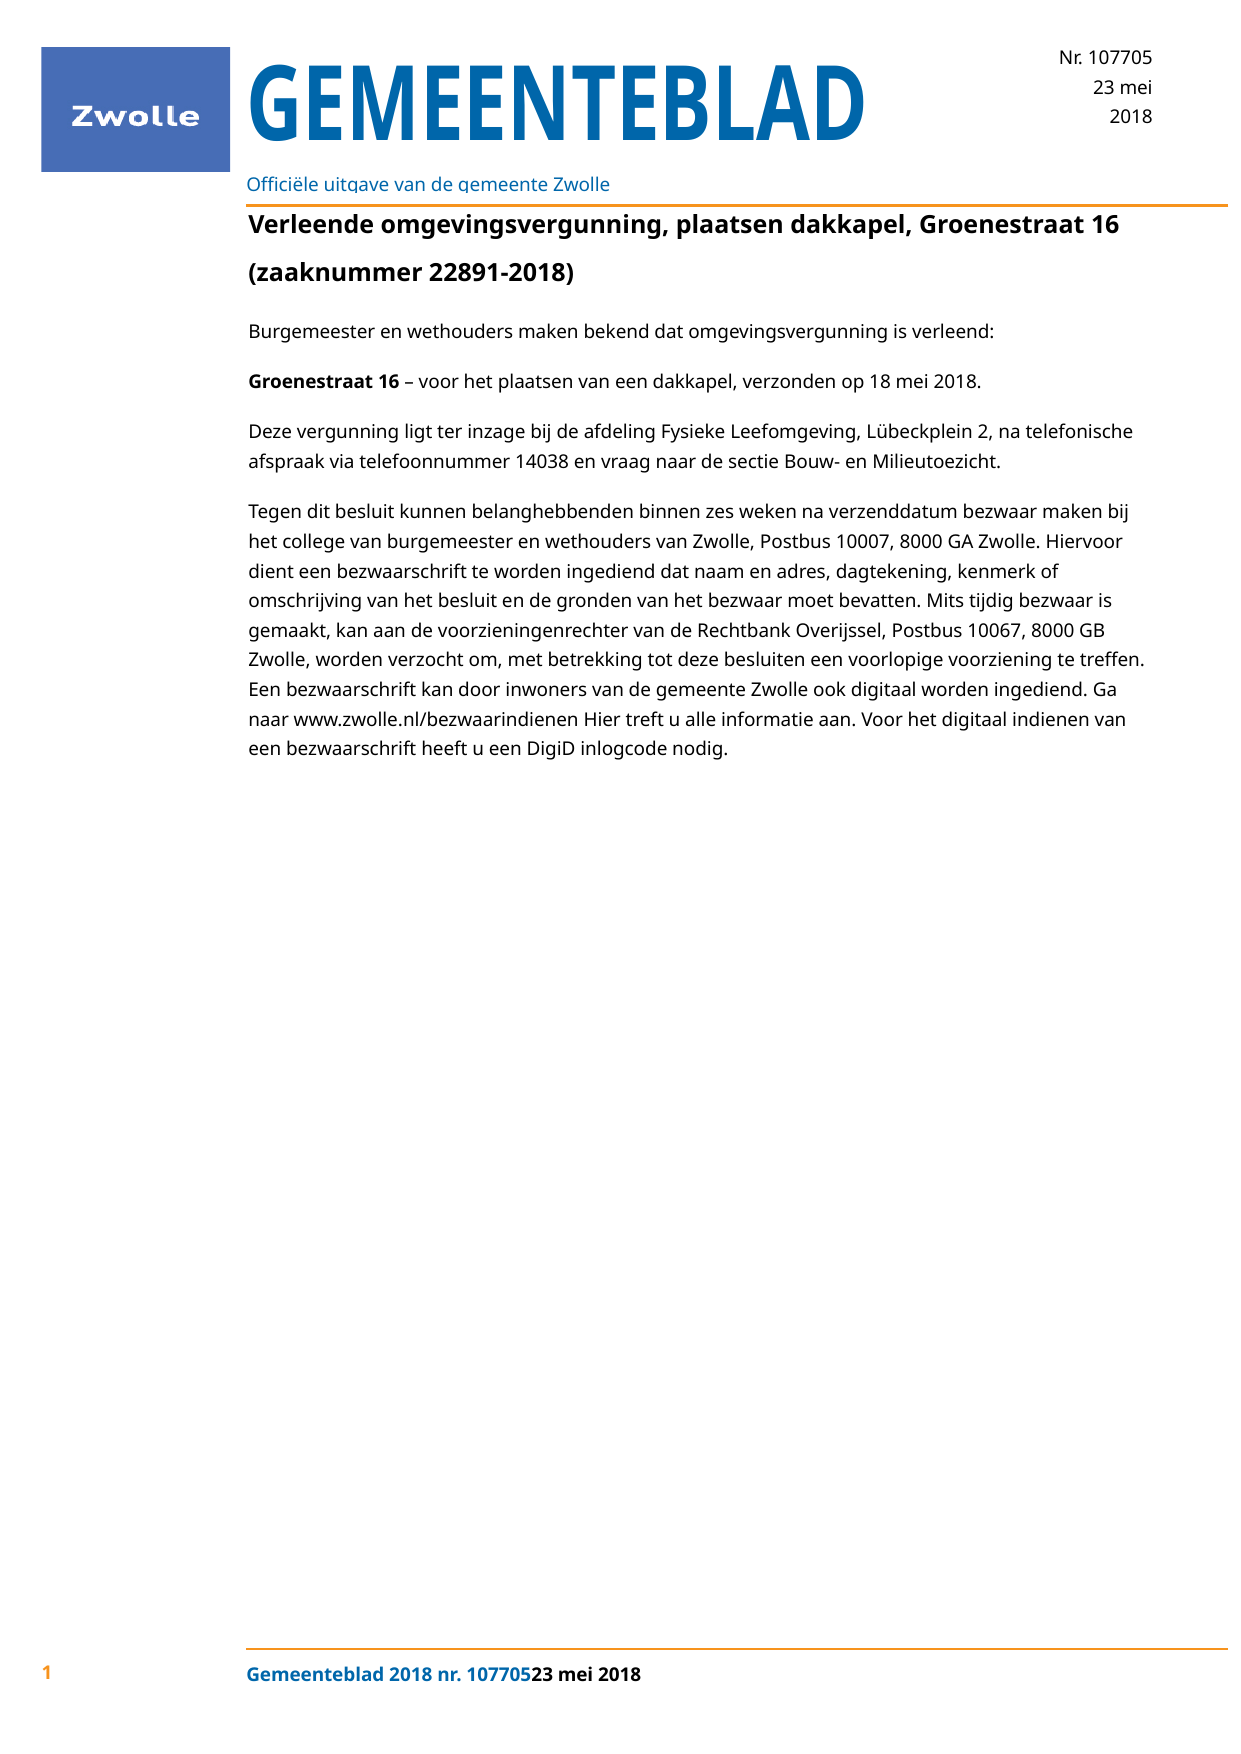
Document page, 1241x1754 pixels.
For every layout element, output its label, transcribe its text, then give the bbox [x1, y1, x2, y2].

text Burgemeester en wethouders maken bekend dat omgevingsvergunning is verleend: [248, 318, 1152, 344]
text Groenestraat 16 – voor het plaatsen van een dakkapel, verzonden op 18 mei 2018. [248, 368, 1152, 394]
text Tegen dit besluit kunnen belanghebbenden binnen zes weken na verzenddatum bezwaar maken bij het college van burgemeester en wethouders van Zwolle, Postbus 10007, 8000 GA Zwolle. Hiervoor dient een bezwaarschrift te worden ingediend dat naam en adres, dagtekening, kenmerk of omschrijving van het besluit en de gronden van het bezwaar moet bevatten. Mits tijdig bezwaar is gemaakt, kan aan de voorzieningenrechter van de Rechtbank Overijssel, Postbus 10067, 8000 GB Zwolle, worden verzocht om, met betrekking tot deze besluiten een voorlopige voorziening te treffen. Een bezwaarschrift kan door inwoners van de gemeente Zwolle ook digitaal worden ingediend. Ga naar www.zwolle.nl/bezwaarindienen Hier treft u alle informatie aan. Voor het digitaal indienen van een bezwaarschrift heeft u een DigiD inlogcode nodig. [248, 499, 1152, 761]
picture [41, 47, 231, 172]
text Deze vergunning ligt ter inzage bij de afdeling Fysieke Leefomgeving, Lübeckplein 2, na telefonische afspraak via telefoonnummer 14038 en vraag naar de sectie Bouw- en Milieutoezicht. [248, 419, 1152, 474]
text Verleende omgevingsvergunning, plaatsen dakkapel, Groenestraat 16 (zaaknummer 22891-2018) [248, 207, 1152, 288]
